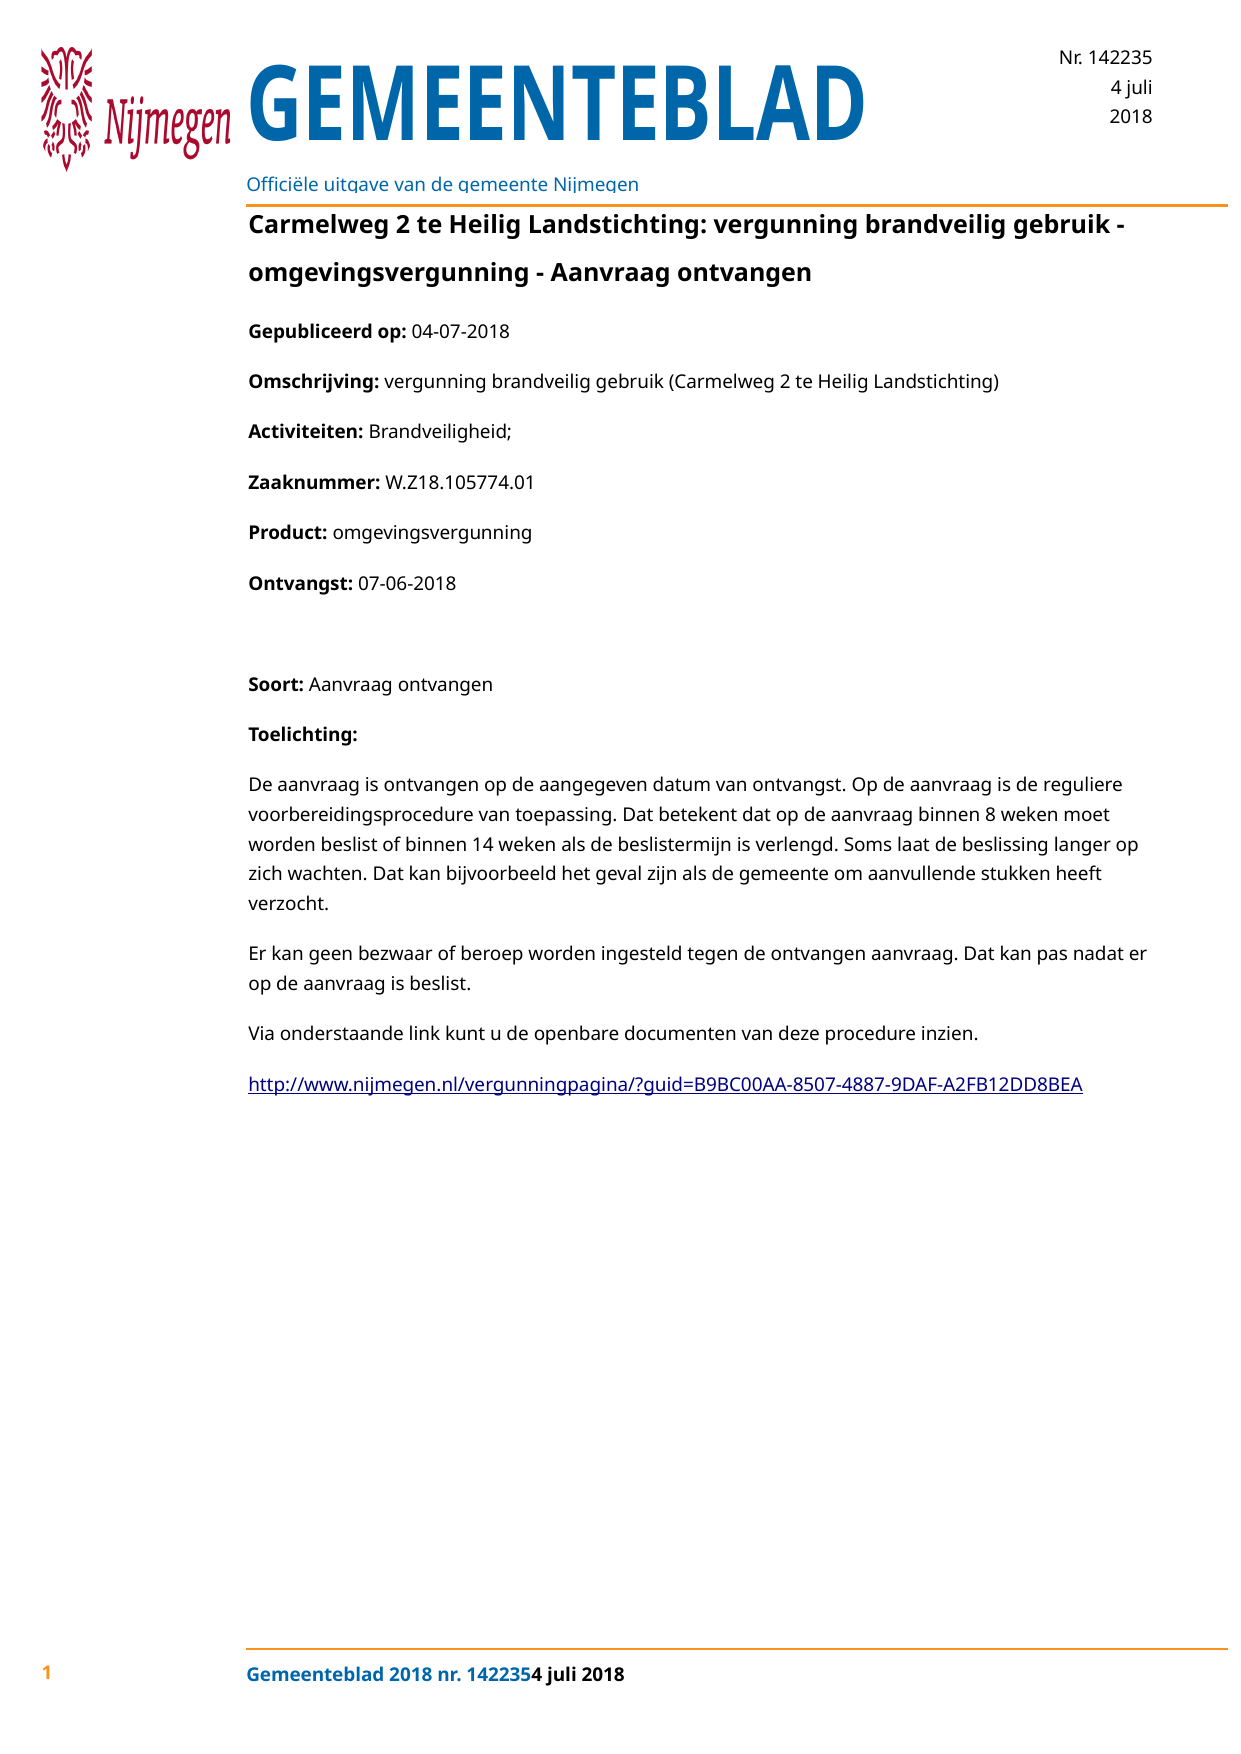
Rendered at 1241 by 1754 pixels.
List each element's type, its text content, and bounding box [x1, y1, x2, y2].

text http://www.nijmegen.nl/vergunningpagina/?guid=B9BC00AA-8507-4887-9DAF-A2FB12DD8BEA [248, 1071, 1152, 1097]
text Product: omgevingsvergunning [248, 519, 1152, 545]
text De aanvraag is ontvangen op de aangegeven datum van ontvangst. Op de aanvraag is de reguliere voorbereidingsprocedure van toepassing. Dat betekent dat op de aanvraag binnen 8 weken moet worden beslist of binnen 14 weken als de beslistermijn is verlengd. Soms laat de beslissing langer op zich wachten. Dat kan bijvoorbeeld het geval zijn als de gemeente om aanvullende stukken heeft verzocht. [248, 772, 1152, 916]
text Soort: Aanvraag ontvangen [248, 671, 1152, 697]
text Gepubliceerd op: 04-07-2018 [248, 318, 1152, 344]
picture [41, 47, 231, 172]
text Toelichting: [248, 721, 1152, 747]
text Er kan geen bezwaar of beroep worden ingesteld tegen de ontvangen aanvraag. Dat kan pas nadat er op de aanvraag is beslist. [248, 940, 1152, 996]
text Carmelweg 2 te Heilig Landstichting: vergunning brandveilig gebruik - omgevingsvergunning - Aanvraag ontvangen [248, 207, 1152, 288]
text Via onderstaande link kunt u de openbare documenten van deze procedure inzien. [248, 1020, 1152, 1046]
text Zaaknummer: W.Z18.105774.01 [248, 469, 1152, 495]
text Omschrijving: vergunning brandveilig gebruik (Carmelweg 2 te Heilig Landstichting) [248, 368, 1152, 394]
text Ontvangst: 07-06-2018 [248, 570, 1152, 596]
text Activiteiten: Brandveiligheid; [248, 419, 1152, 444]
